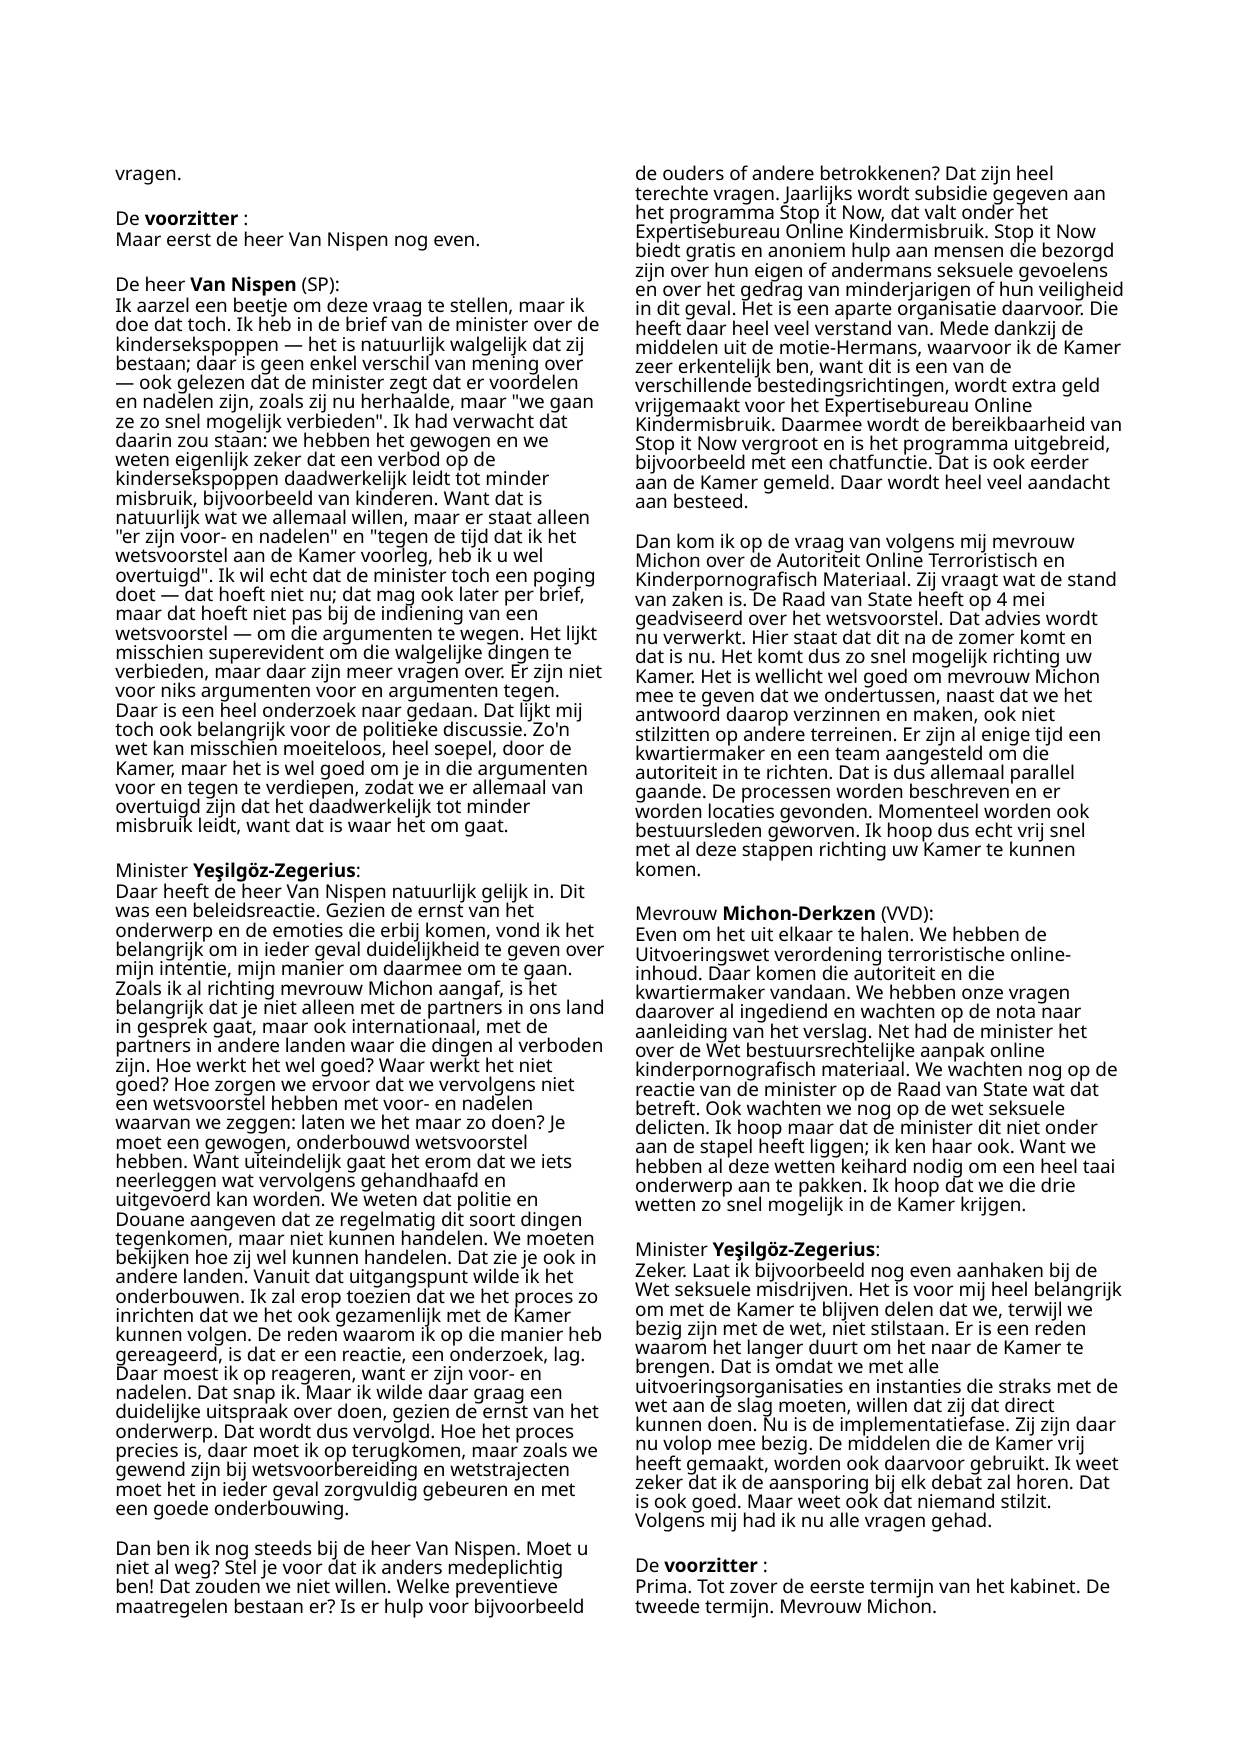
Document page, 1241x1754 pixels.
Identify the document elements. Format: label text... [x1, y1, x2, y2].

text Daar heeft de heer Van Nispen natuurlijk gelijk in. Dit was een beleidsreactie. Gezien de ernst van het onderwerp en de emoties die erbij komen, vond ik het belangrijk om in ieder geval duidelijkheid te geven over mijn intentie, mijn manier om daarmee om te gaan. Zoals ik al richting mevrouw Michon aangaf, is het belangrijk dat je niet alleen met de partners in ons land in gesprek gaat, maar ook internationaal, met de partners in andere landen waar die dingen al verboden zijn. Hoe werkt het wel goed? Waar werkt het niet goed? Hoe zorgen we ervoor dat we vervolgens niet een wetsvoorstel hebben met voor- en nadelen waarvan we zeggen: laten we het maar zo doen? Je moet een gewogen, onderbouwd wetsvoorstel hebben. Want uiteindelijk gaat het erom dat we iets neerleggen wat vervolgens gehandhaafd en uitgevoerd kan worden. We weten dat politie en Douane aangeven dat ze regelmatig dit soort dingen tegenkomen, maar niet kunnen handelen. We moeten bekijken hoe zij wel kunnen handelen. Dat zie je ook in andere landen. Vanuit dat uitgangspunt wilde ik het onderbouwen. Ik zal erop toezien dat we het proces zo inrichten dat we het ook gezamenlijk met de Kamer kunnen volgen. De reden waarom ik op die manier heb gereageerd, is dat er een reactie, een onderzoek, lag. Daar moest ik op reageren, want er zijn voor- en nadelen. Dat snap ik. Maar ik wilde daar graag een duidelijke uitspraak over doen, gezien de ernst van het onderwerp. Dat wordt dus vervolgd. Hoe het proces precies is, daar moet ik op terugkomen, maar zoals we gewend zijn bij wetsvoorbereiding en wetstrajecten moet het in ieder geval zorgvuldig gebeuren en met een goede onderbouwing. [115, 883, 605, 1519]
text Ik aarzel een beetje om deze vraag te stellen, maar ik doe dat toch. Ik heb in de brief van de minister over de kindersekspoppen — het is natuurlijk walgelijk dat zij bestaan; daar is geen enkel verschil van mening over — ook gelezen dat de minister zegt dat er voordelen en nadelen zijn, zoals zij nu herhaalde, maar "we gaan ze zo snel mogelijk verbieden". Ik had verwacht dat daarin zou staan: we hebben het gewogen en we weten eigenlijk zeker dat een verbod op de kindersekspoppen daadwerkelijk leidt tot minder misbruik, bijvoorbeeld van kinderen. Want dat is natuurlijk wat we allemaal willen, maar er staat alleen "er zijn voor- en nadelen" en "tegen de tijd dat ik het wetsvoorstel aan de Kamer voorleg, heb ik u wel overtuigd". Ik wil echt dat de minister toch een poging doet — dat hoeft niet nu; dat mag ook later per brief, maar dat hoeft niet pas bij de indiening van een wetsvoorstel — om die argumenten te wegen. Het lijkt misschien superevident om die walgelijke dingen te verbieden, maar daar zijn meer vragen over. Er zijn niet voor niks argumenten voor en argumenten tegen. Daar is een heel onderzoek naar gedaan. Dat lijkt mij toch ook belangrijk voor de politieke discussie. Zo'n wet kan misschien moeiteloos, heel soepel, door de Kamer, maar het is wel goed om je in die argumenten voor en tegen te verdiepen, zodat we er allemaal van overtuigd zijn dat het daadwerkelijk tot minder misbruik leidt, want dat is waar het om gaat. [115, 297, 605, 837]
text Prima. Tot zover de eerste termijn van het kabinet. De tweede termijn. Mevrouw Michon. [635, 1578, 1125, 1617]
text De heer Van Nispen (SP): [115, 271, 605, 297]
text Even om het uit elkaar te halen. We hebben de Uitvoeringswet verordening terroristische online-inhoud. Daar komen die autoriteit en die kwartiermaker vandaan. We hebben onze vragen daarover al ingediend en wachten op de nota naar aanleiding van het verslag. Net had de minister het over de Wet bestuursrechtelijke aanpak online kinderpornografisch materiaal. We wachten nog op de reactie van de minister op de Raad van State wat dat betreft. Ook wachten we nog op de wet seksuele delicten. Ik hoop maar dat de minister dit niet onder aan de stapel heeft liggen; ik ken haar ook. Want we hebben al deze wetten keihard nodig om een heel taai onderwerp aan te pakken. Ik hoop dat we die drie wetten zo snel mogelijk in de Kamer krijgen. [635, 926, 1125, 1215]
text Mevrouw Michon-Derkzen (VVD): [635, 901, 1125, 926]
text de ouders of andere betrokkenen? Dat zijn heel terechte vragen. Jaarlijks wordt subsidie gegeven aan het programma Stop it Now, dat valt onder het Expertisebureau Online Kindermisbruik. Stop it Now biedt gratis en anoniem hulp aan mensen die bezorgd zijn over hun eigen of andermans seksuele gevoelens en over het gedrag van minderjarigen of hun veiligheid in dit geval. Het is een aparte organisatie daarvoor. Die heeft daar heel veel verstand van. Mede dankzij de middelen uit de motie-Hermans, waarvoor ik de Kamer zeer erkentelijk ben, want dit is een van de verschillende bestedingsrichtingen, wordt extra geld vrijgemaakt voor het Expertisebureau Online Kindermisbruik. Daarmee wordt de bereikbaarheid van Stop it Now vergroot en is het programma uitgebreid, bijvoorbeeld met een chatfunctie. Dat is ook eerder aan de Kamer gemeld. Daar wordt heel veel aandacht aan besteed. [635, 165, 1125, 512]
text Maar eerst de heer Van Nispen nog even. [115, 231, 605, 250]
text vragen. [115, 165, 605, 184]
text Dan kom ik op de vraag van volgens mij mevrouw Michon over de Autoriteit Online Terroristisch en Kinderpornografisch Materiaal. Zij vraagt wat de stand van zaken is. De Raad van State heeft op 4 mei geadviseerd over het wetsvoorstel. Dat advies wordt nu verwerkt. Hier staat dat dit na de zomer komt en dat is nu. Het komt dus zo snel mogelijk richting uw Kamer. Het is wellicht wel goed om mevrouw Michon mee te geven dat we ondertussen, naast dat we het antwoord daarop verzinnen en maken, ook niet stilzitten op andere terreinen. Er zijn al enige tijd een kwartiermaker en een team aangesteld om die autoriteit in te richten. Dat is dus allemaal parallel gaande. De processen worden beschreven en er worden locaties gevonden. Momenteel worden ook bestuursleden geworven. Ik hoop dus echt vrij snel met al deze stappen richting uw Kamer te kunnen komen. [635, 533, 1125, 880]
text Minister Yeşilgöz-Zegerius: [635, 1236, 1125, 1262]
text De voorzitter : [635, 1553, 1125, 1578]
text De voorzitter : [115, 205, 605, 231]
text Dan ben ik nog steeds bij de heer Van Nispen. Moet u niet al weg? Stel je voor dat ik anders medeplichtig ben! Dat zouden we niet willen. Welke preventieve maatregelen bestaan er? Is er hulp voor bijvoorbeeld [115, 1540, 605, 1617]
text Zeker. Laat ik bijvoorbeeld nog even aanhaken bij de Wet seksuele misdrijven. Het is voor mij heel belangrijk om met de Kamer te blijven delen dat we, terwijl we bezig zijn met de wet, niet stilstaan. Er is een reden waarom het langer duurt om het naar de Kamer te brengen. Dat is omdat we met alle uitvoeringsorganisaties en instanties die straks met de wet aan de slag moeten, willen dat zij dat direct kunnen doen. Nu is de implementatiefase. Zij zijn daar nu volop mee bezig. De middelen die de Kamer vrij heeft gemaakt, worden ook daarvoor gebruikt. Ik weet zeker dat ik de aansporing bij elk debat zal horen. Dat is ook goed. Maar weet ook dat niemand stilzit. Volgens mij had ik nu alle vragen gehad. [635, 1262, 1125, 1532]
text Minister Yeşilgöz-Zegerius: [115, 857, 605, 883]
